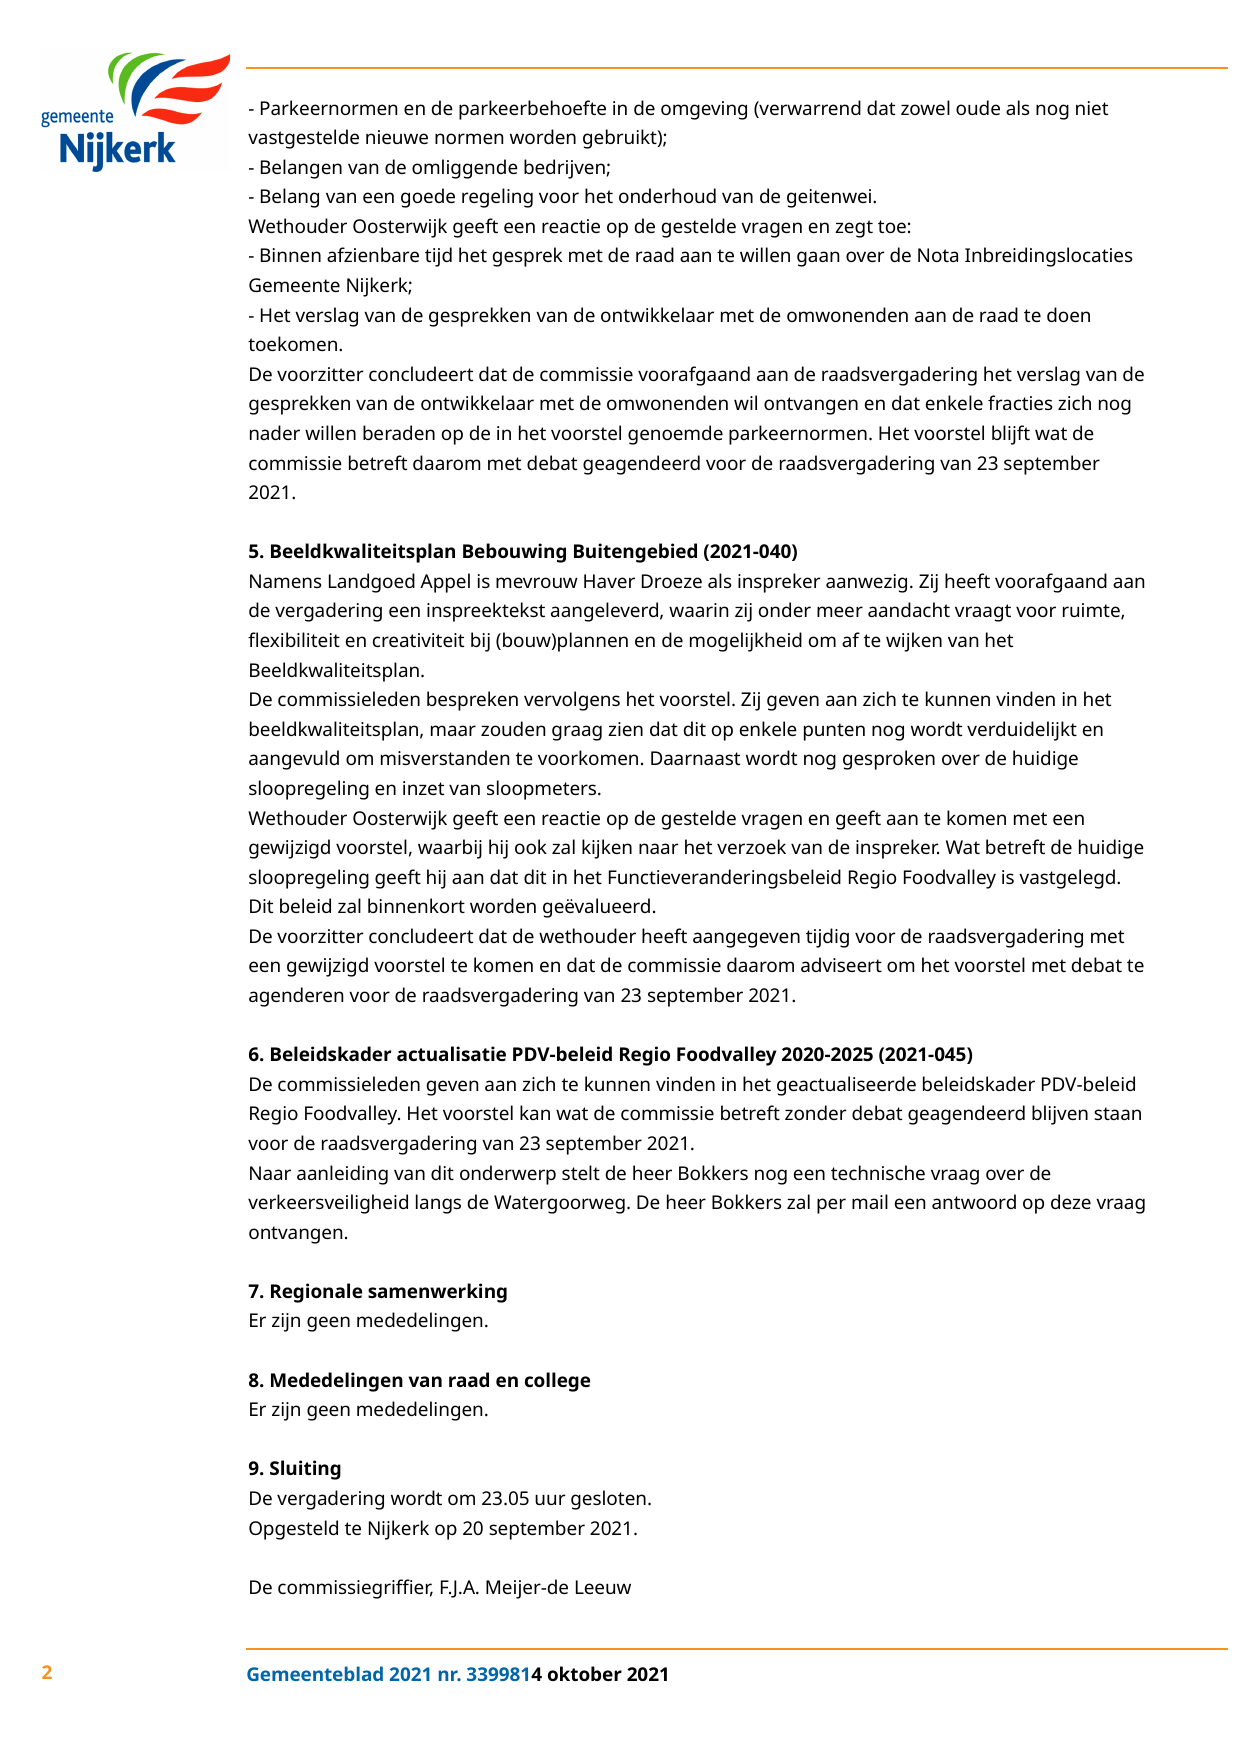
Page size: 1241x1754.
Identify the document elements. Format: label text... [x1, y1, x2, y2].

text De voorzitter concludeert dat de commissie voorafgaand aan de raadsvergadering het verslag van de gesprekken van de ontwikkelaar met de omwonenden wil ontvangen en dat enkele fracties zich nog nader willen beraden op de in het voorstel genoemde parkeernormen. Het voorstel blijft wat de commissie betreft daarom met debat geagendeerd voor de raadsvergadering van 23 september 2021. [248, 361, 1152, 505]
text De voorzitter concludeert dat de wethouder heeft aangegeven tijdig voor de raadsvergadering met een gewijzigd voorstel te komen en dat de commissie daarom adviseert om het voorstel met debat te agenderen voor de raadsvergadering van 23 september 2021. [248, 923, 1152, 1008]
text 6. Beleidskader actualisatie PDV-beleid Regio Foodvalley 2020-2025 (2021-045) [248, 1041, 1152, 1067]
text 8. Mededelingen van raad en college [248, 1367, 1152, 1393]
text 7. Regionale samenwerking [248, 1278, 1152, 1304]
text De commissieleden bespreken vervolgens het voorstel. Zij geven aan zich te kunnen vinden in het beeldkwaliteitsplan, maar zouden graag zien dat dit op enkele punten nog wordt verduidelijkt en aangevuld om misverstanden te voorkomen. Daarnaast wordt nog gesproken over de huidige sloopregeling en inzet van sloopmeters. [248, 686, 1152, 801]
text Namens Landgoed Appel is mevrouw Haver Droeze als inspreker aanwezig. Zij heeft voorafgaand aan de vergadering een inspreektekst aangeleverd, waarin zij onder meer aandacht vraagt voor ruimte, flexibiliteit en creativiteit bij (bouw)plannen en de mogelijkheid om af te wijken van het Beeldkwaliteitsplan. [248, 568, 1152, 683]
picture [41, 47, 231, 172]
text Opgesteld te Nijkerk op 20 september 2021. [248, 1515, 1152, 1541]
text - Het verslag van de gesprekken van de ontwikkelaar met de omwonenden aan de raad te doen toekomen. [248, 302, 1152, 357]
text - Belang van een goede regeling voor het onderhoud van de geitenwei. [248, 183, 1152, 209]
text - Binnen afzienbare tijd het gesprek met de raad aan te willen gaan over de Nota Inbreidingslocaties Gemeente Nijkerk; [248, 243, 1152, 298]
text De commissieleden geven aan zich te kunnen vinden in het geactualiseerde beleidskader PDV-beleid Regio Foodvalley. Het voorstel kan wat de commissie betreft zonder debat geagendeerd blijven staan voor de raadsvergadering van 23 september 2021. [248, 1071, 1152, 1156]
text De commissiegriffier, F.J.A. Meijer-de Leeuw [248, 1574, 1152, 1600]
text De vergadering wordt om 23.05 uur gesloten. [248, 1485, 1152, 1511]
text Naar aanleiding van dit onderwerp stelt de heer Bokkers nog een technische vraag over de verkeersveiligheid langs de Watergoorweg. De heer Bokkers zal per mail een antwoord op deze vraag ontvangen. [248, 1160, 1152, 1245]
text Wethouder Oosterwijk geeft een reactie op de gestelde vragen en geeft aan te komen met een gewijzigd voorstel, waarbij hij ook zal kijken naar het verzoek van de inspreker. Wat betreft de huidige sloopregeling geeft hij aan dat dit in het Functieveranderingsbeleid Regio Foodvalley is vastgelegd. Dit beleid zal binnenkort worden geëvalueerd. [248, 805, 1152, 919]
text Er zijn geen mededelingen. [248, 1396, 1152, 1422]
text 9. Sluiting [248, 1456, 1152, 1481]
text - Belangen van de omliggende bedrijven; [248, 154, 1152, 180]
text - Parkeernormen en de parkeerbehoefte in de omgeving (verwarrend dat zowel oude als nog niet vastgestelde nieuwe normen worden gebruikt); [248, 95, 1152, 150]
text Er zijn geen mededelingen. [248, 1308, 1152, 1333]
text Wethouder Oosterwijk geeft een reactie op de gestelde vragen en zegt toe: [248, 213, 1152, 239]
text 5. Beeldkwaliteitsplan Bebouwing Buitengebied (2021-040) [248, 538, 1152, 564]
